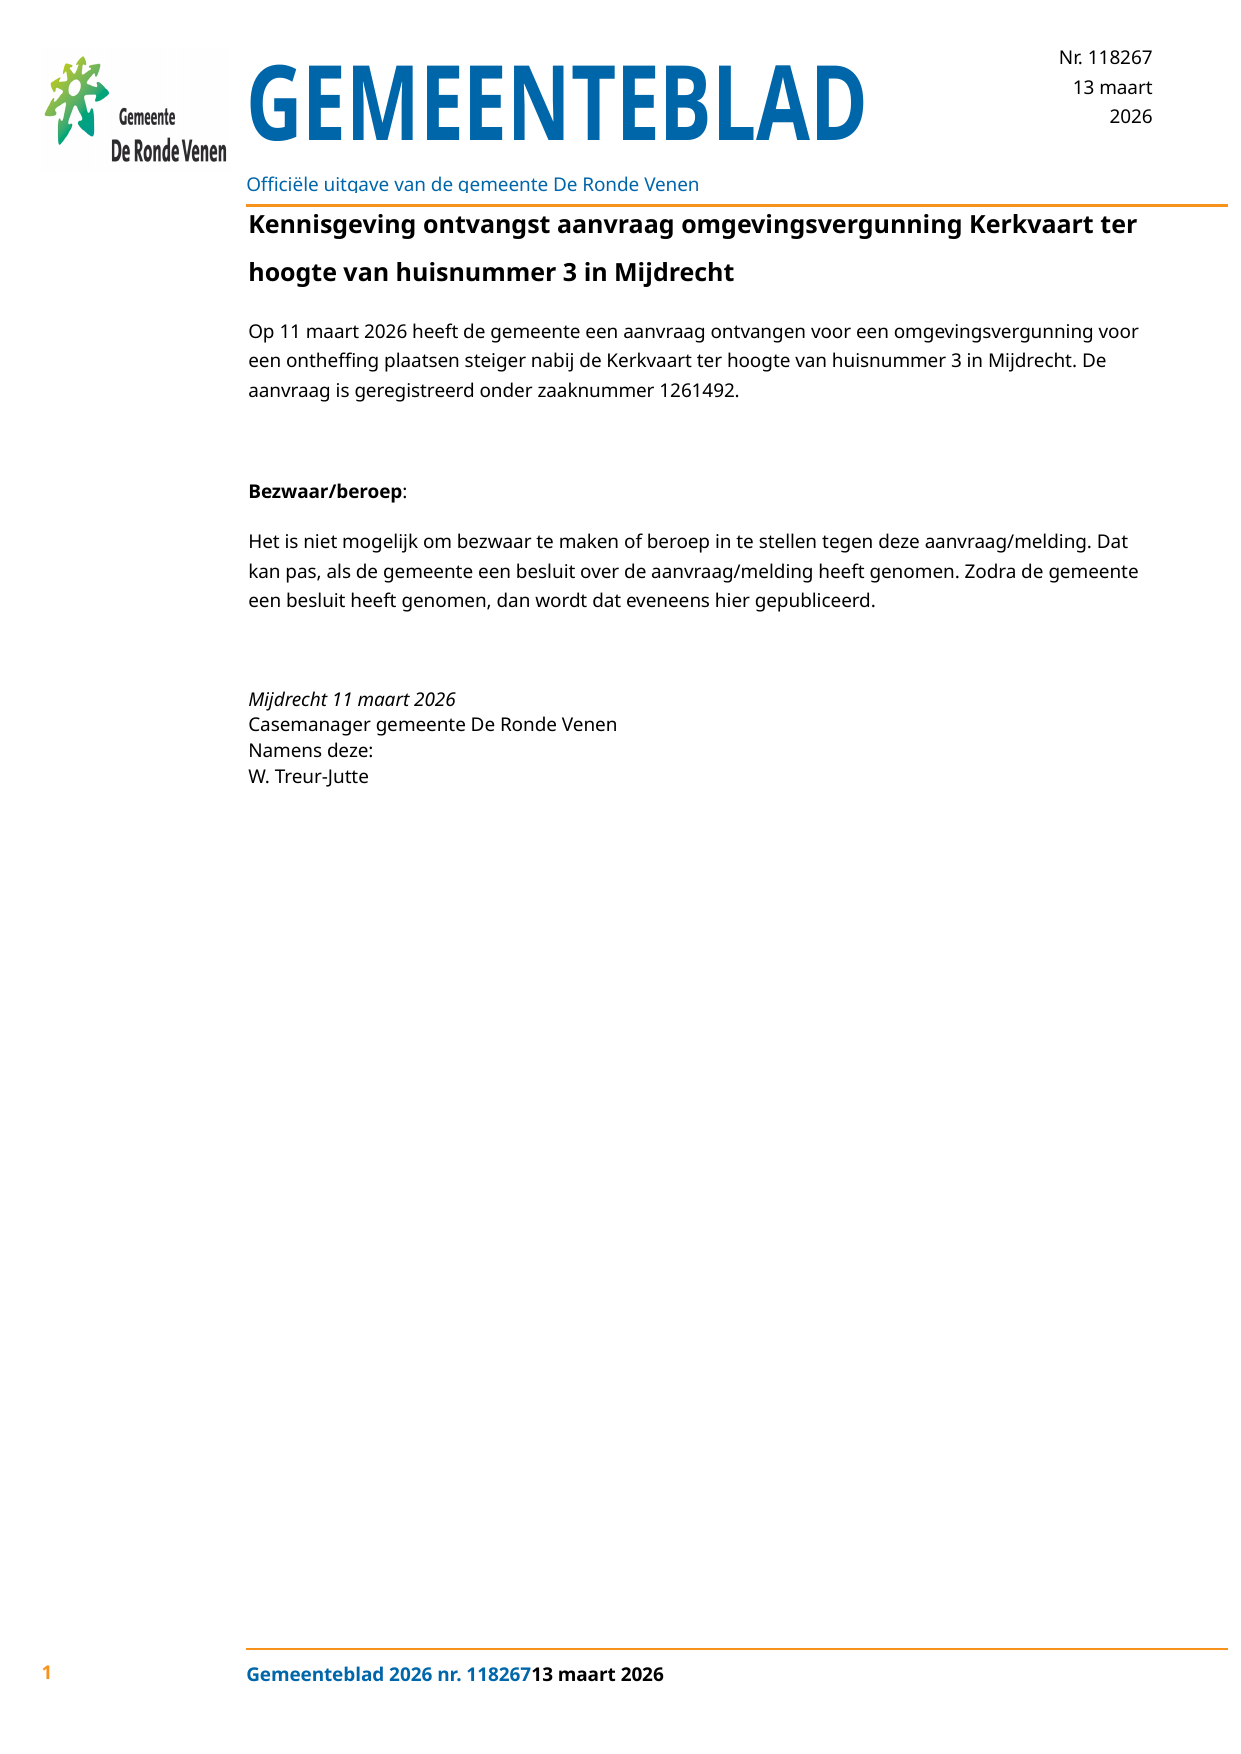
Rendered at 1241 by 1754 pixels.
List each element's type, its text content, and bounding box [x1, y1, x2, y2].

text Mijdrecht 11 maart 2026 [248, 686, 1152, 711]
text Het is niet mogelijk om bezwaar te maken of beroep in te stellen tegen deze aanvraag/melding. Dat kan pas, als de gemeente een besluit over de aanvraag/melding heeft genomen. Zodra de gemeente een besluit heeft genomen, dan wordt dat eveneens hier gepubliceerd. [248, 528, 1152, 613]
text Bezwaar/beroep: [248, 478, 1152, 504]
text Kennisgeving ontvangst aanvraag omgevingsvergunning Kerkvaart ter hoogte van huisnummer 3 in Mijdrecht [248, 207, 1152, 288]
text Casemanager gemeente De Ronde Venen [248, 711, 1152, 737]
text Op 11 maart 2026 heeft de gemeente een aanvraag ontvangen voor een omgevingsvergunning voor een ontheffing plaatsen steiger nabij de Kerkvaart ter hoogte van huisnummer 3 in Mijdrecht. De aanvraag is geregistreerd onder zaaknummer 1261492. [248, 318, 1152, 403]
text W. Treur-Jutte [248, 763, 1152, 789]
picture [41, 47, 231, 172]
text Namens deze: [248, 737, 1152, 763]
